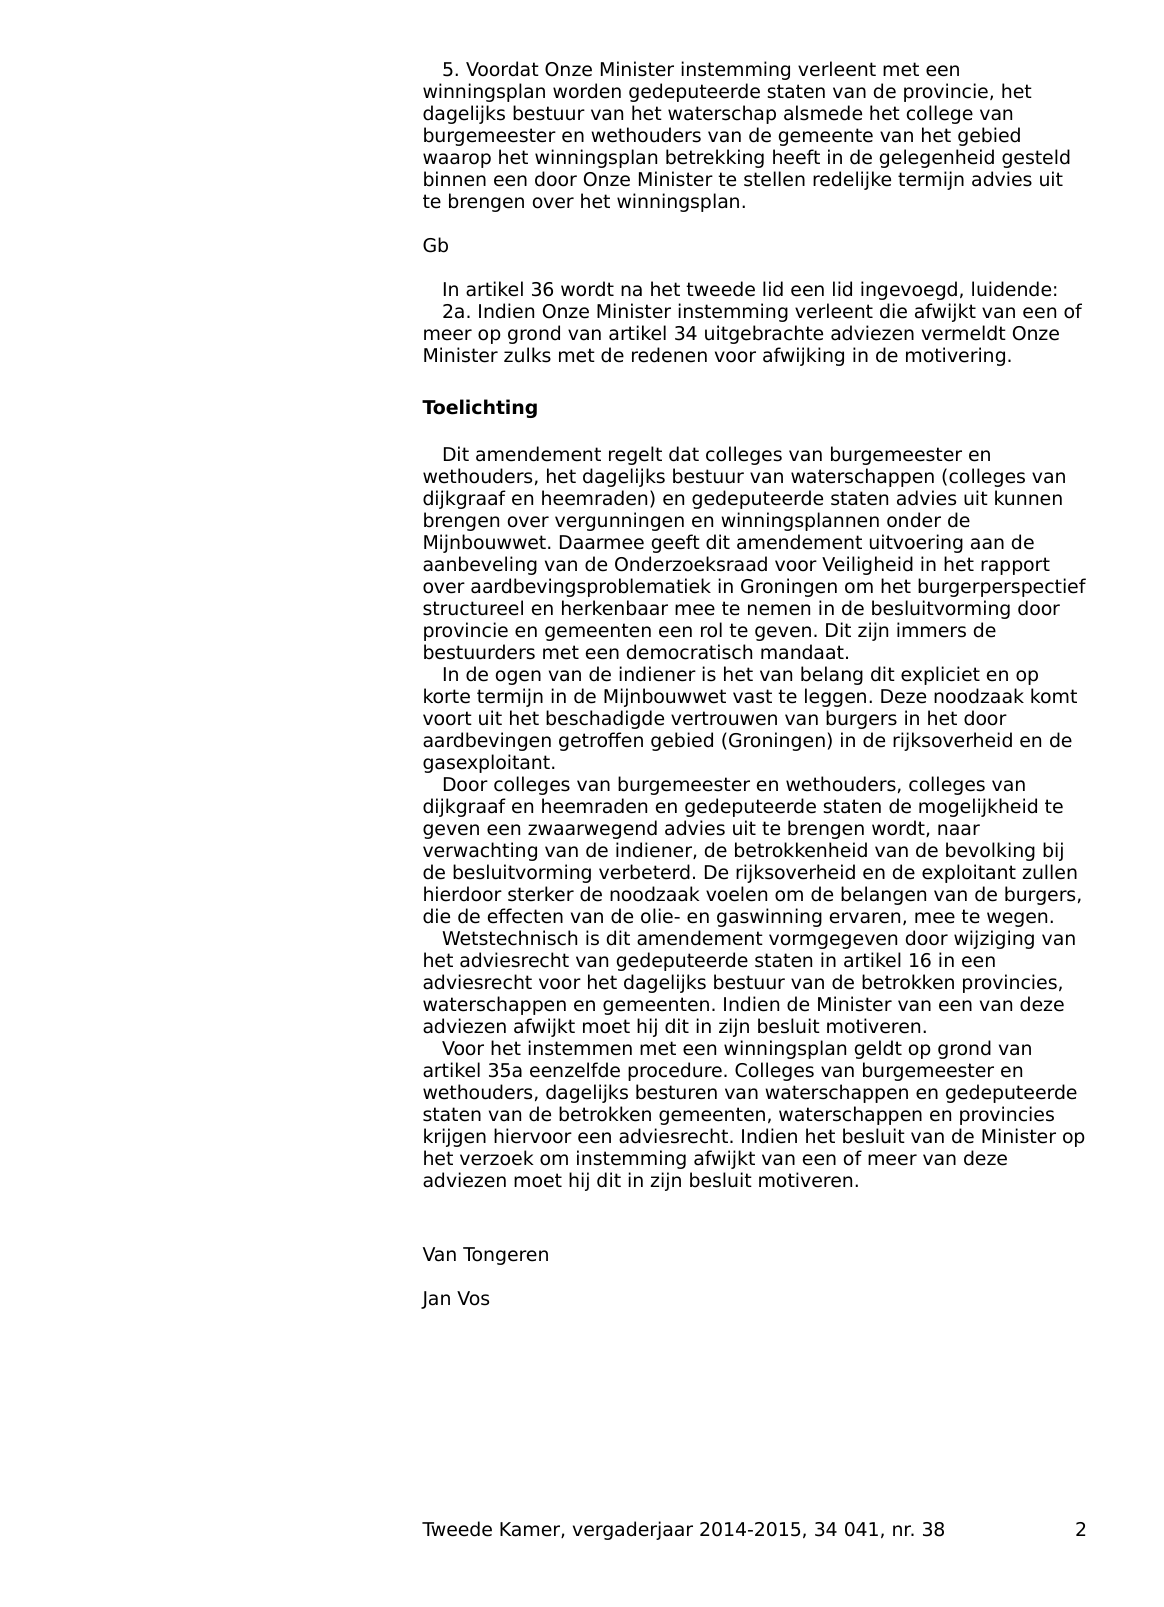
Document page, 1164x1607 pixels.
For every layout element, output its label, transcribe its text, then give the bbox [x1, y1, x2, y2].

text Gb [422, 235, 1087, 257]
subtitle Toelichting [422, 397, 1087, 419]
text In artikel 36 wordt na het tweede lid een lid ingevoegd, luidende: [422, 279, 1087, 301]
text Dit amendement regelt dat colleges van burgemeester en wethouders, het dagelijks bestuur van waterschappen (colleges van dijkgraaf en heemraden) en gedeputeerde staten advies uit kunnen brengen over vergunningen en winningsplannen onder de Mijnbouwwet. Daarmee geeft dit amendement uitvoering aan de aanbeveling van de Onderzoeksraad voor Veiligheid in het rapport over aardbevingsproblematiek in Groningen om het burgerperspectief structureel en herkenbaar mee te nemen in de besluitvorming door provincie en gemeenten een rol te geven. Dit zijn immers de bestuurders met een democratisch mandaat. [422, 444, 1087, 664]
text Van Tongeren Jan Vos [422, 1221, 1087, 1309]
text Voor het instemmen met een winningsplan geldt op grond van artikel 35a eenzelfde procedure. Colleges van burgemeester en wethouders, dagelijks besturen van waterschappen en gedeputeerde staten van de betrokken gemeenten, waterschappen en provincies krijgen hiervoor een adviesrecht. Indien het besluit van de Minister op het verzoek om instemming afwijkt van een of meer van deze adviezen moet hij dit in zijn besluit motiveren. [422, 1038, 1087, 1191]
text Door colleges van burgemeester en wethouders, colleges van dijkgraaf en heemraden en gedeputeerde staten de mogelijkheid te geven een zwaarwegend advies uit te brengen wordt, naar verwachting van de indiener, de betrokkenheid van de bevolking bij de besluitvorming verbeterd. De rijksoverheid en de exploitant zullen hierdoor sterker de noodzaak voelen om de belangen van de burgers, die de effecten van de olie- en gaswinning ervaren, mee te wegen. [422, 774, 1087, 928]
text In de ogen van de indiener is het van belang dit expliciet en op korte termijn in de Mijnbouwwet vast te leggen. Deze noodzaak komt voort uit het beschadigde vertrouwen van burgers in het door aardbevingen getroffen gebied (Groningen) in de rijksoverheid en de gasexploitant. [422, 664, 1087, 774]
text 5. Voordat Onze Minister instemming verleent met een winningsplan worden gedeputeerde staten van de provincie, het dagelijks bestuur van het waterschap alsmede het college van burgemeester en wethouders van de gemeente van het gebied waarop het winningsplan betrekking heeft in de gelegenheid gesteld binnen een door Onze Minister te stellen redelijke termijn advies uit te brengen over het winningsplan. [422, 59, 1087, 213]
text 2a. Indien Onze Minister instemming verleent die afwijkt van een of meer op grond van artikel 34 uitgebrachte adviezen vermeldt Onze Minister zulks met de redenen voor afwijking in de motivering. [422, 301, 1087, 367]
text Wetstechnisch is dit amendement vormgegeven door wijziging van het adviesrecht van gedeputeerde staten in artikel 16 in een adviesrecht voor het dagelijks bestuur van de betrokken provincies, waterschappen en gemeenten. Indien de Minister van een van deze adviezen afwijkt moet hij dit in zijn besluit motiveren. [422, 928, 1087, 1038]
